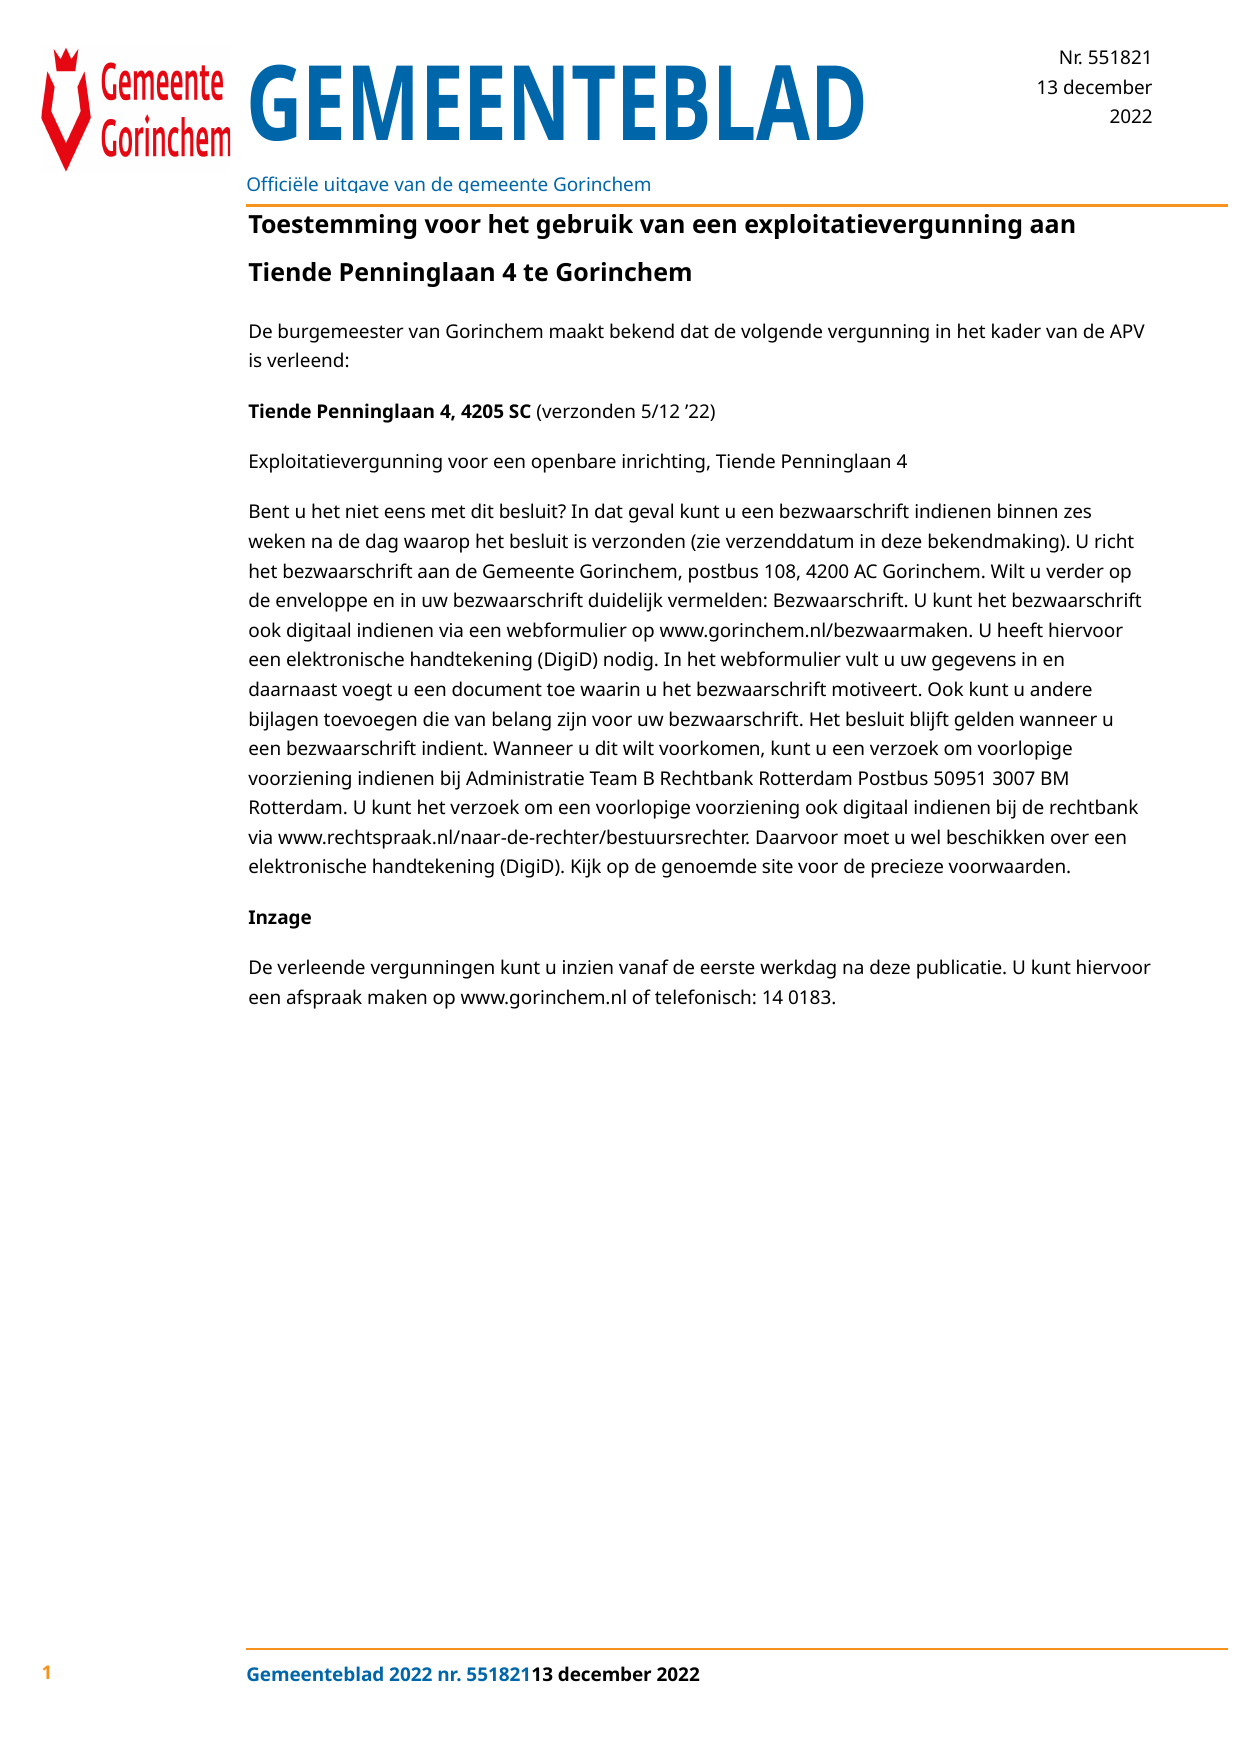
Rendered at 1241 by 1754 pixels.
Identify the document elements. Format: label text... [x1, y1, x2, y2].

text Tiende Penninglaan 4, 4205 SC (verzonden 5/12 ’22) [248, 398, 1152, 424]
text Toestemming voor het gebruik van een exploitatievergunning aan Tiende Penninglaan 4 te Gorinchem [248, 207, 1152, 288]
text Inzage [248, 904, 1152, 930]
text De burgemeester van Gorinchem maakt bekend dat de volgende vergunning in het kader van de APV is verleend: [248, 318, 1152, 373]
text Bent u het niet eens met dit besluit? In dat geval kunt u een bezwaarschrift indienen binnen zes weken na de dag waarop het besluit is verzonden (zie verzenddatum in deze bekendmaking). U richt het bezwaarschrift aan de Gemeente Gorinchem, postbus 108, 4200 AC Gorinchem. Wilt u verder op de enveloppe en in uw bezwaarschrift duidelijk vermelden: Bezwaarschrift. U kunt het bezwaarschrift ook digitaal indienen via een webformulier op www.gorinchem.nl/bezwaarmaken. U heeft hiervoor een elektronische handtekening (DigiD) nodig. In het webformulier vult u uw gegevens in en daarnaast voegt u een document toe waarin u het bezwaarschrift motiveert. Ook kunt u andere bijlagen toevoegen die van belang zijn voor uw bezwaarschrift. Het besluit blijft gelden wanneer u een bezwaarschrift indient. Wanneer u dit wilt voorkomen, kunt u een verzoek om voorlopige voorziening indienen bij Administratie Team B Rechtbank Rotterdam Postbus 50951 3007 BM Rotterdam. U kunt het verzoek om een voorlopige voorziening ook digitaal indienen bij de rechtbank via www.rechtspraak.nl/naar-de-rechter/bestuursrechter. Daarvoor moet u wel beschikken over een elektronische handtekening (DigiD). Kijk op de genoemde site voor de precieze voorwaarden. [248, 499, 1152, 879]
text De verleende vergunningen kunt u inzien vanaf de eerste werkdag na deze publicatie. U kunt hiervoor een afspraak maken op www.gorinchem.nl of telefonisch: 14 0183. [248, 954, 1152, 1010]
text Exploitatievergunning voor een openbare inrichting, Tiende Penninglaan 4 [248, 448, 1152, 474]
picture [41, 47, 231, 172]
